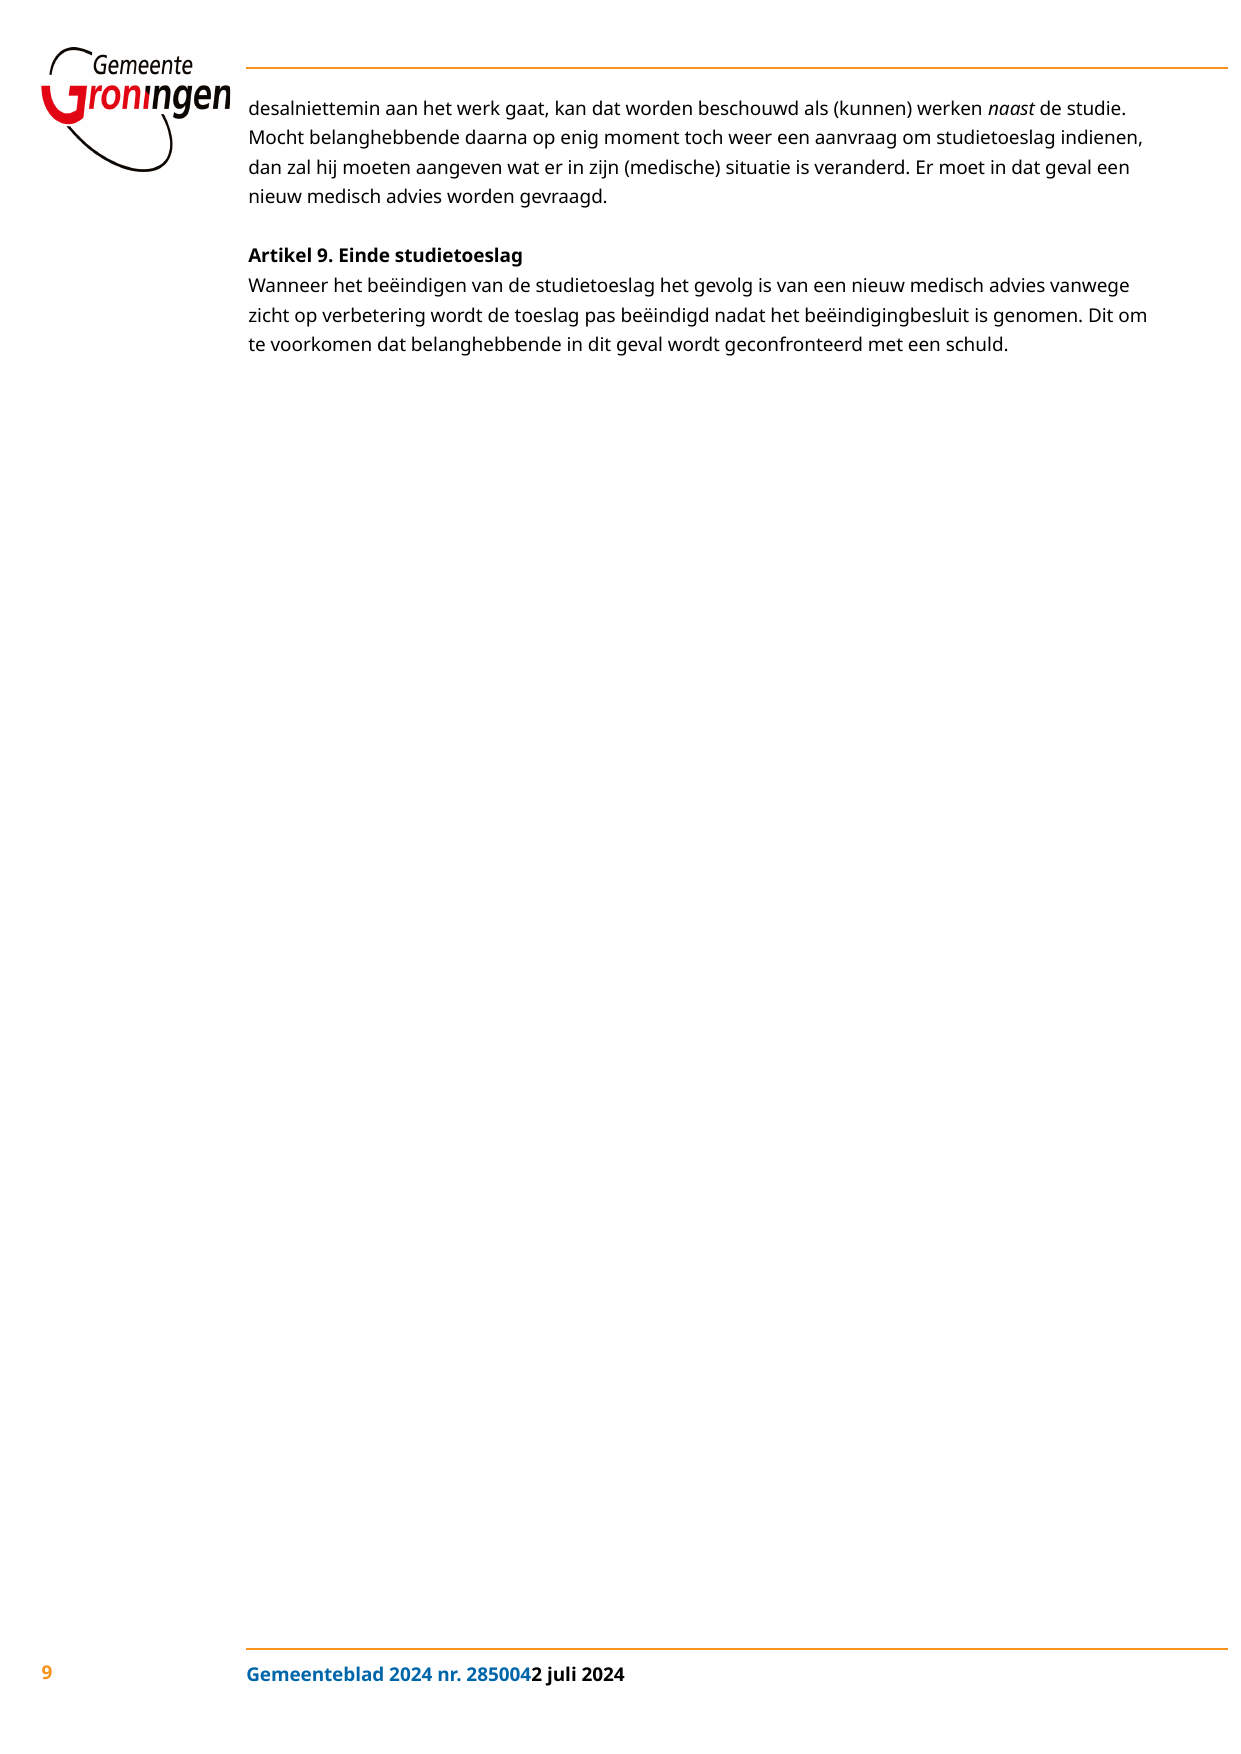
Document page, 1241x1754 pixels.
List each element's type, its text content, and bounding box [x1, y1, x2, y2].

text desalniettemin aan het werk gaat, kan dat worden beschouwd als (kunnen) werken naast de studie. Mocht belanghebbende daarna op enig moment toch weer een aanvraag om studietoeslag indienen, dan zal hij moeten aangeven wat er in zijn (medische) situatie is veranderd. Er moet in dat geval een nieuw medisch advies worden gevraagd. [248, 95, 1152, 209]
picture [41, 47, 231, 172]
text Artikel 9. Einde studietoeslag [248, 243, 1152, 268]
text Wanneer het beëindigen van de studietoeslag het gevolg is van een nieuw medisch advies vanwege zicht op verbetering wordt de toeslag pas beëindigd nadat het beëindigingbesluit is genomen. Dit om te voorkomen dat belanghebbende in dit geval wordt geconfronteerd met een schuld. [248, 272, 1152, 357]
